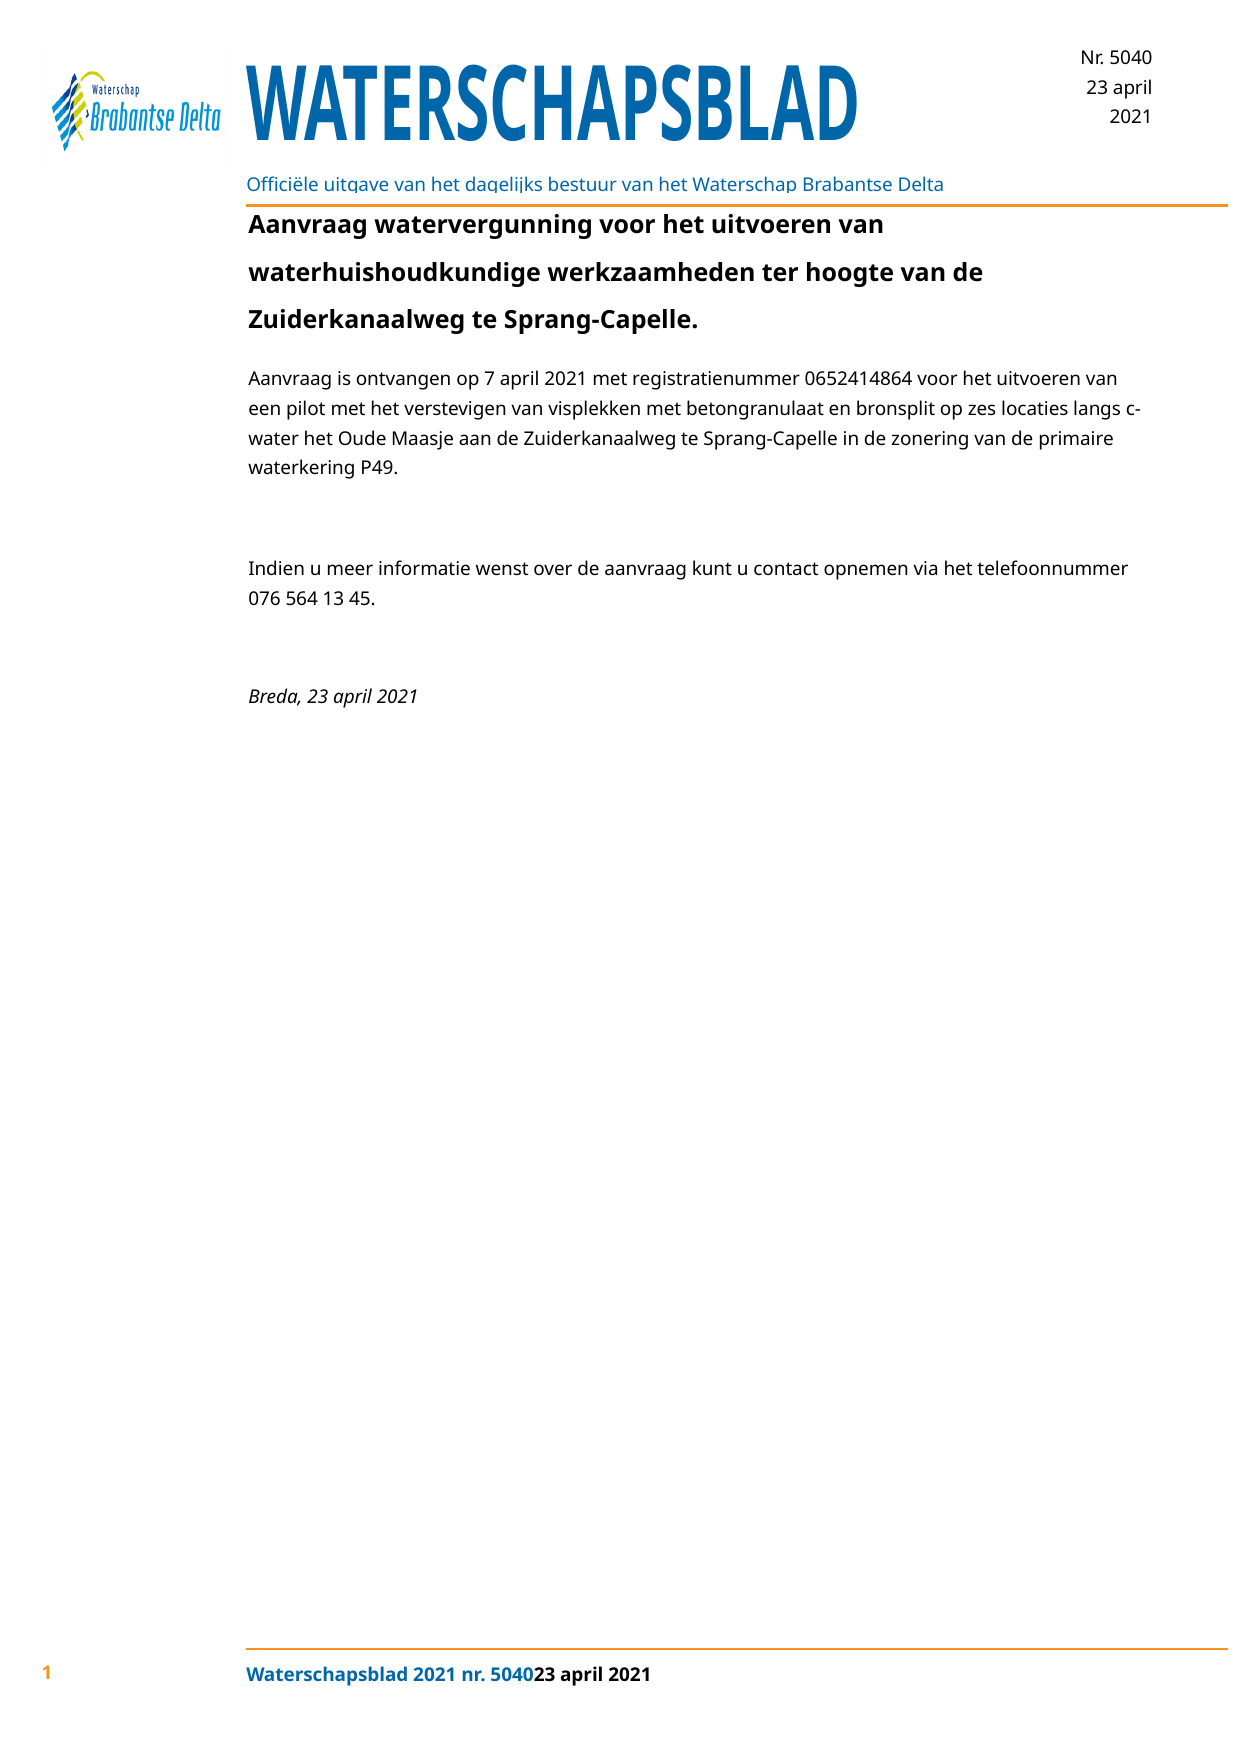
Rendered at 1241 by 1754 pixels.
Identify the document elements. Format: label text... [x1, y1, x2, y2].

text Breda, 23 april 2021 [248, 683, 1152, 709]
picture [41, 47, 231, 172]
text Indien u meer informatie wenst over de aanvraag kunt u contact opnemen via het telefoonnummer 076 564 13 45. [248, 555, 1152, 610]
text Aanvraag watervergunning voor het uitvoeren van waterhuishoudkundige werkzaamheden ter hoogte van de Zuiderkanaalweg te Sprang-Capelle. [248, 207, 1152, 336]
text Aanvraag is ontvangen op 7 april 2021 met registratienummer 0652414864 voor het uitvoeren van een pilot met het verstevigen van visplekken met betongranulaat en bronsplit op zes locaties langs c-water het Oude Maasje aan de Zuiderkanaalweg te Sprang-Capelle in de zonering van de primaire waterkering P49. [248, 366, 1152, 480]
